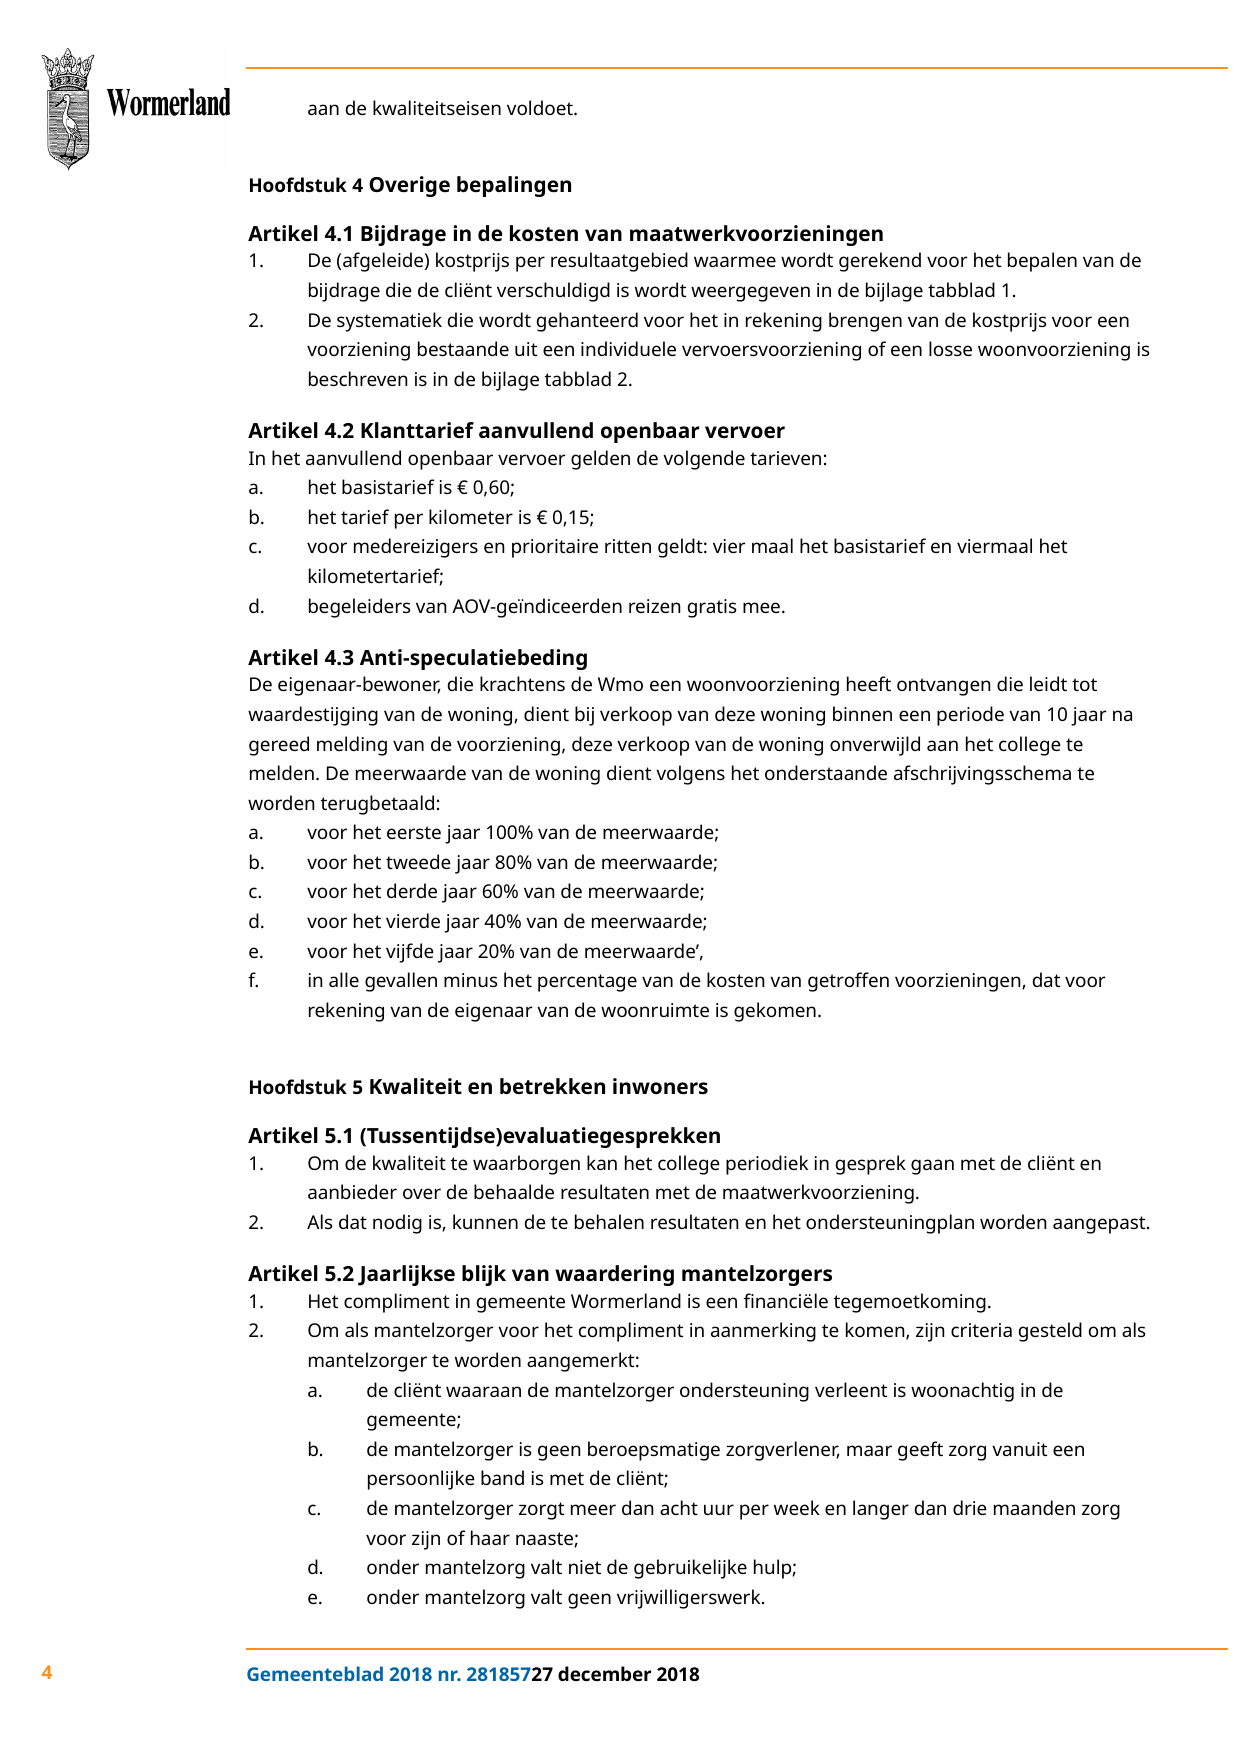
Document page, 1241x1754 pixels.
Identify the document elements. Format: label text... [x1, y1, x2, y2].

text Artikel 5.1 (Tussentijdse)evaluatiegesprekken [248, 1122, 1152, 1150]
text Artikel 5.2 Jaarlijkse blijk van waardering mantelzorgers [248, 1259, 1152, 1288]
list aan de kwaliteitseisen voldoet. [248, 95, 1152, 121]
list voor medereizigers en prioritaire ritten geldt: vier maal het basistarief en viermaal het kilometertarief; [248, 534, 1152, 589]
list voor het vierde jaar 40% van de meerwaarde; [248, 908, 1152, 934]
picture [41, 47, 231, 172]
text Hoofdstuk 4 Overige bepalingen [248, 170, 1152, 198]
list onder mantelzorg valt niet de gebruikelijke hulp; [307, 1554, 1152, 1580]
text Artikel 4.1 Bijdrage in de kosten van maatwerkvoorzieningen [248, 219, 1152, 248]
list het tarief per kilometer is € 0,15; [248, 504, 1152, 530]
text De eigenaar-bewoner, die krachtens de Wmo een woonvoorziening heeft ontvangen die leidt tot waardestijging van de woning, dient bij verkoop van deze woning binnen een periode van 10 jaar na gereed melding van de voorziening, deze verkoop van de woning onverwijld aan het college te melden. De meerwaarde van de woning dient volgens het onderstaande afschrijvingsschema te worden terugbetaald: [248, 672, 1152, 816]
text Artikel 4.3 Anti-speculatiebeding [248, 643, 1152, 672]
list voor het tweede jaar 80% van de meerwaarde; [248, 849, 1152, 875]
list het basistarief is € 0,60; [248, 474, 1152, 500]
list de mantelzorger is geen beroepsmatige zorgverlener, maar geeft zorg vanuit een persoonlijke band is met de cliënt; [307, 1436, 1152, 1491]
list voor het vijfde jaar 20% van de meerwaarde’, [248, 938, 1152, 964]
list de cliënt waaraan de mantelzorger ondersteuning verleent is woonachtig in de gemeente; [307, 1377, 1152, 1432]
list Als dat nodig is, kunnen de te behalen resultaten en het ondersteuningplan worden aangepast. [248, 1209, 1152, 1235]
list De (afgeleide) kostprijs per resultaatgebied waarmee wordt gerekend voor het bepalen van de bijdrage die de cliënt verschuldigd is wordt weergegeven in de bijlage tabblad 1. [248, 248, 1152, 303]
list voor het derde jaar 60% van de meerwaarde; [248, 879, 1152, 904]
list in alle gevallen minus het percentage van de kosten van getroffen voorzieningen, dat voor rekening van de eigenaar van de woonruimte is gekomen. [248, 967, 1152, 1023]
text In het aanvullend openbaar vervoer gelden de volgende tarieven: [248, 445, 1152, 471]
text Artikel 4.2 Klanttarief aanvullend openbaar vervoer [248, 416, 1152, 445]
list Om de kwaliteit te waarborgen kan het college periodiek in gesprek gaan met de cliënt en aanbieder over de behaalde resultaten met de maatwerkvoorziening. [248, 1150, 1152, 1205]
list onder mantelzorg valt geen vrijwilligerswerk. [307, 1584, 1152, 1609]
text Hoofdstuk 5 Kwaliteit en betrekken inwoners [248, 1072, 1152, 1101]
list Het compliment in gemeente Wormerland is een financiële tegemoetkoming. [248, 1288, 1152, 1314]
list De systematiek die wordt gehanteerd voor het in rekening brengen van de kostprijs voor een voorziening bestaande uit een individuele vervoersvoorziening of een losse woonvoorziening is beschreven is in de bijlage tabblad 2. [248, 307, 1152, 392]
list begeleiders van AOV-geïndiceerden reizen gratis mee. [248, 593, 1152, 618]
list voor het eerste jaar 100% van de meerwaarde; [248, 819, 1152, 845]
list de mantelzorger zorgt meer dan acht uur per week en langer dan drie maanden zorg voor zijn of haar naaste; [307, 1495, 1152, 1550]
list Om als mantelzorger voor het compliment in aanmerking te komen, zijn criteria gesteld om als mantelzorger te worden aangemerkt: [248, 1318, 1152, 1373]
